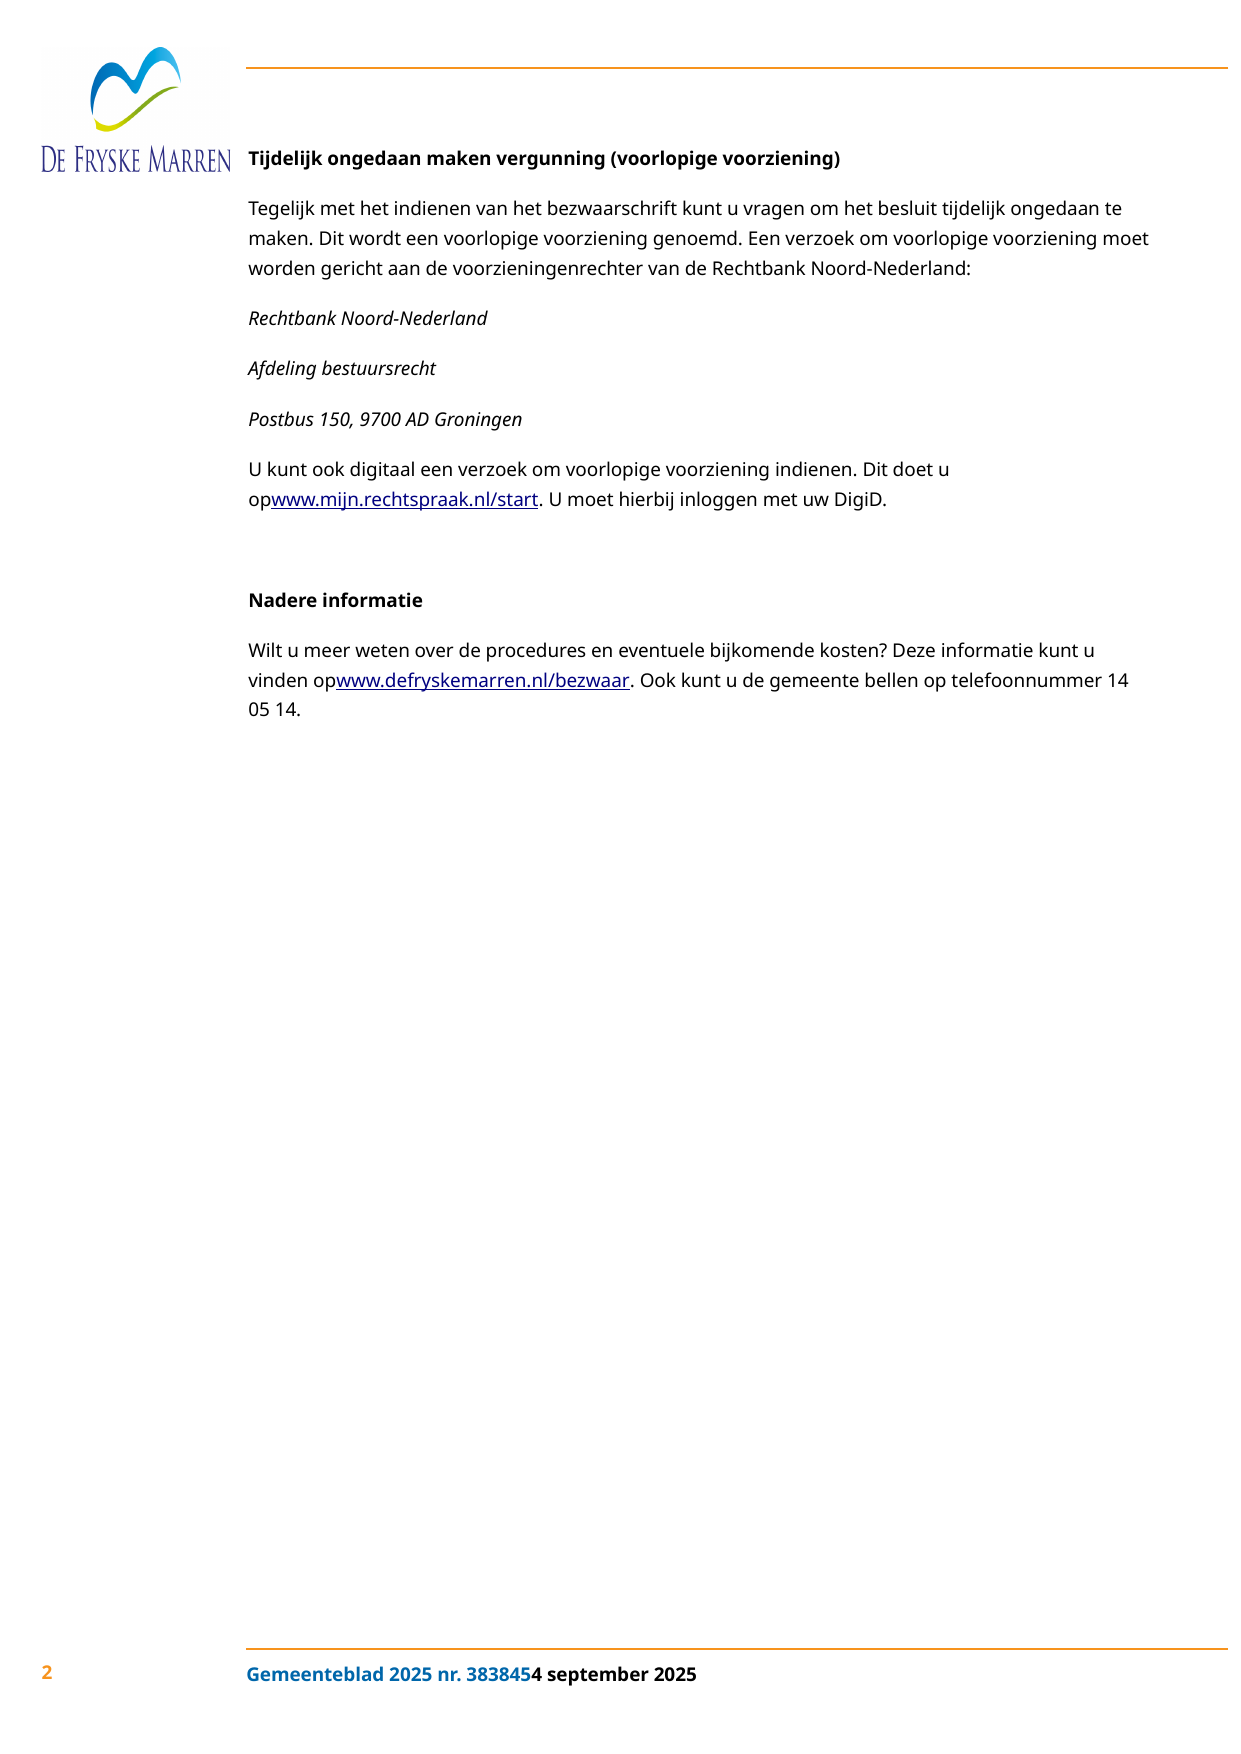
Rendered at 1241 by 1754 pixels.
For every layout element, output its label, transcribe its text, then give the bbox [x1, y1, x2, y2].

text Rechtbank Noord-Nederland [248, 305, 1152, 331]
text Nadere informatie [248, 587, 1152, 613]
picture [41, 47, 231, 172]
text Wilt u meer weten over de procedures en eventuele bijkomende kosten? Deze informatie kunt u vinden opwww.defryskemarren.nl/bezwaar. Ook kunt u de gemeente bellen op telefoonnummer 14 05 14. [248, 637, 1152, 722]
text Afdeling bestuursrecht [248, 356, 1152, 381]
text U kunt ook digitaal een verzoek om voorlopige voorziening indienen. Dit doet u opwww.mijn.rechtspraak.nl/start. U moet hierbij inloggen met uw DigiD. [248, 456, 1152, 512]
text Tijdelijk ongedaan maken vergunning (voorlopige voorziening) [248, 145, 1152, 171]
text Postbus 150, 9700 AD Groningen [248, 406, 1152, 432]
text Tegelijk met het indienen van het bezwaarschrift kunt u vragen om het besluit tijdelijk ongedaan te maken. Dit wordt een voorlopige voorziening genoemd. Een verzoek om voorlopige voorziening moet worden gericht aan de voorzieningenrechter van de Rechtbank Noord-Nederland: [248, 196, 1152, 281]
